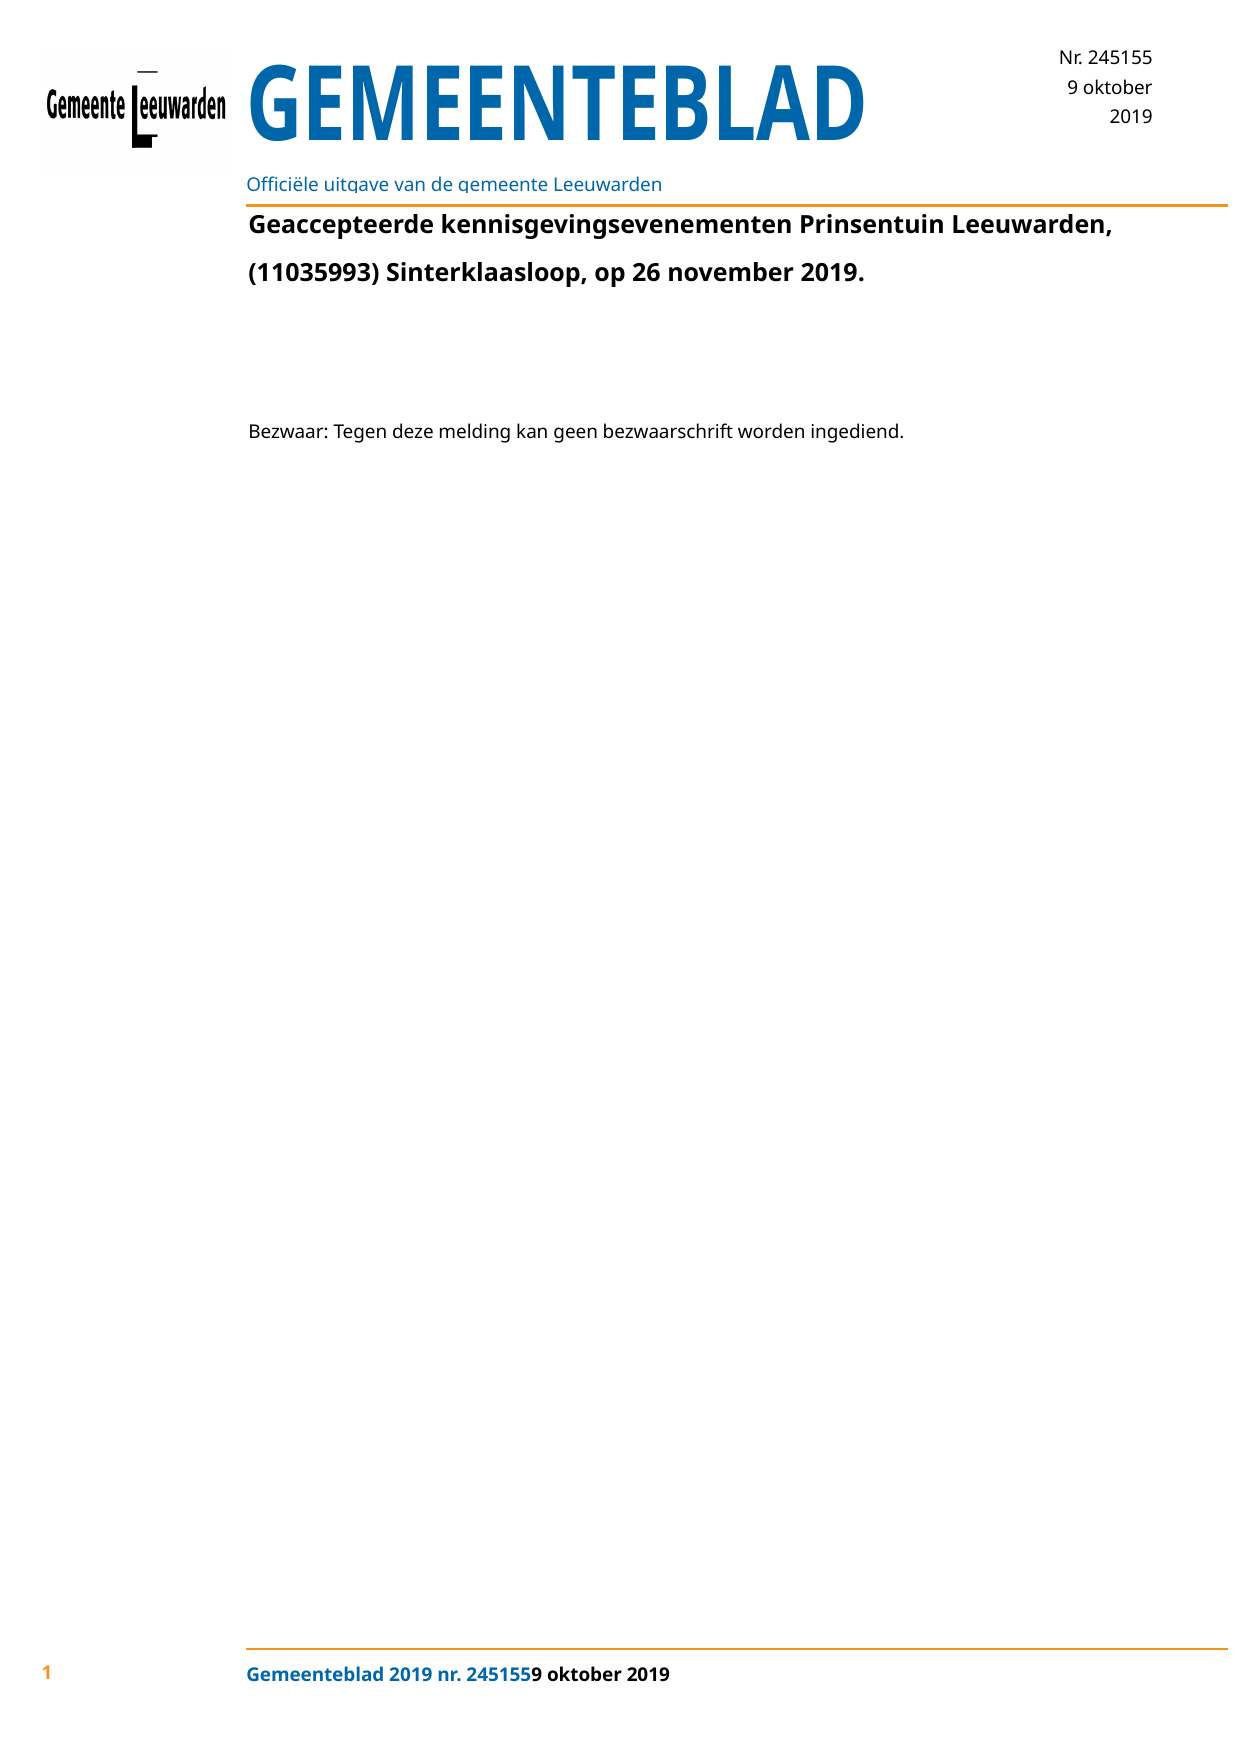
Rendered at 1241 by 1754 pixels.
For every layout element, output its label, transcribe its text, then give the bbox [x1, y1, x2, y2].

text Bezwaar: Tegen deze melding kan geen bezwaarschrift worden ingediend. [248, 419, 1152, 444]
picture [41, 47, 231, 172]
text Geaccepteerde kennisgevingsevenementen Prinsentuin Leeuwarden, (11035993) Sinterklaasloop, op 26 november 2019. [248, 207, 1152, 288]
